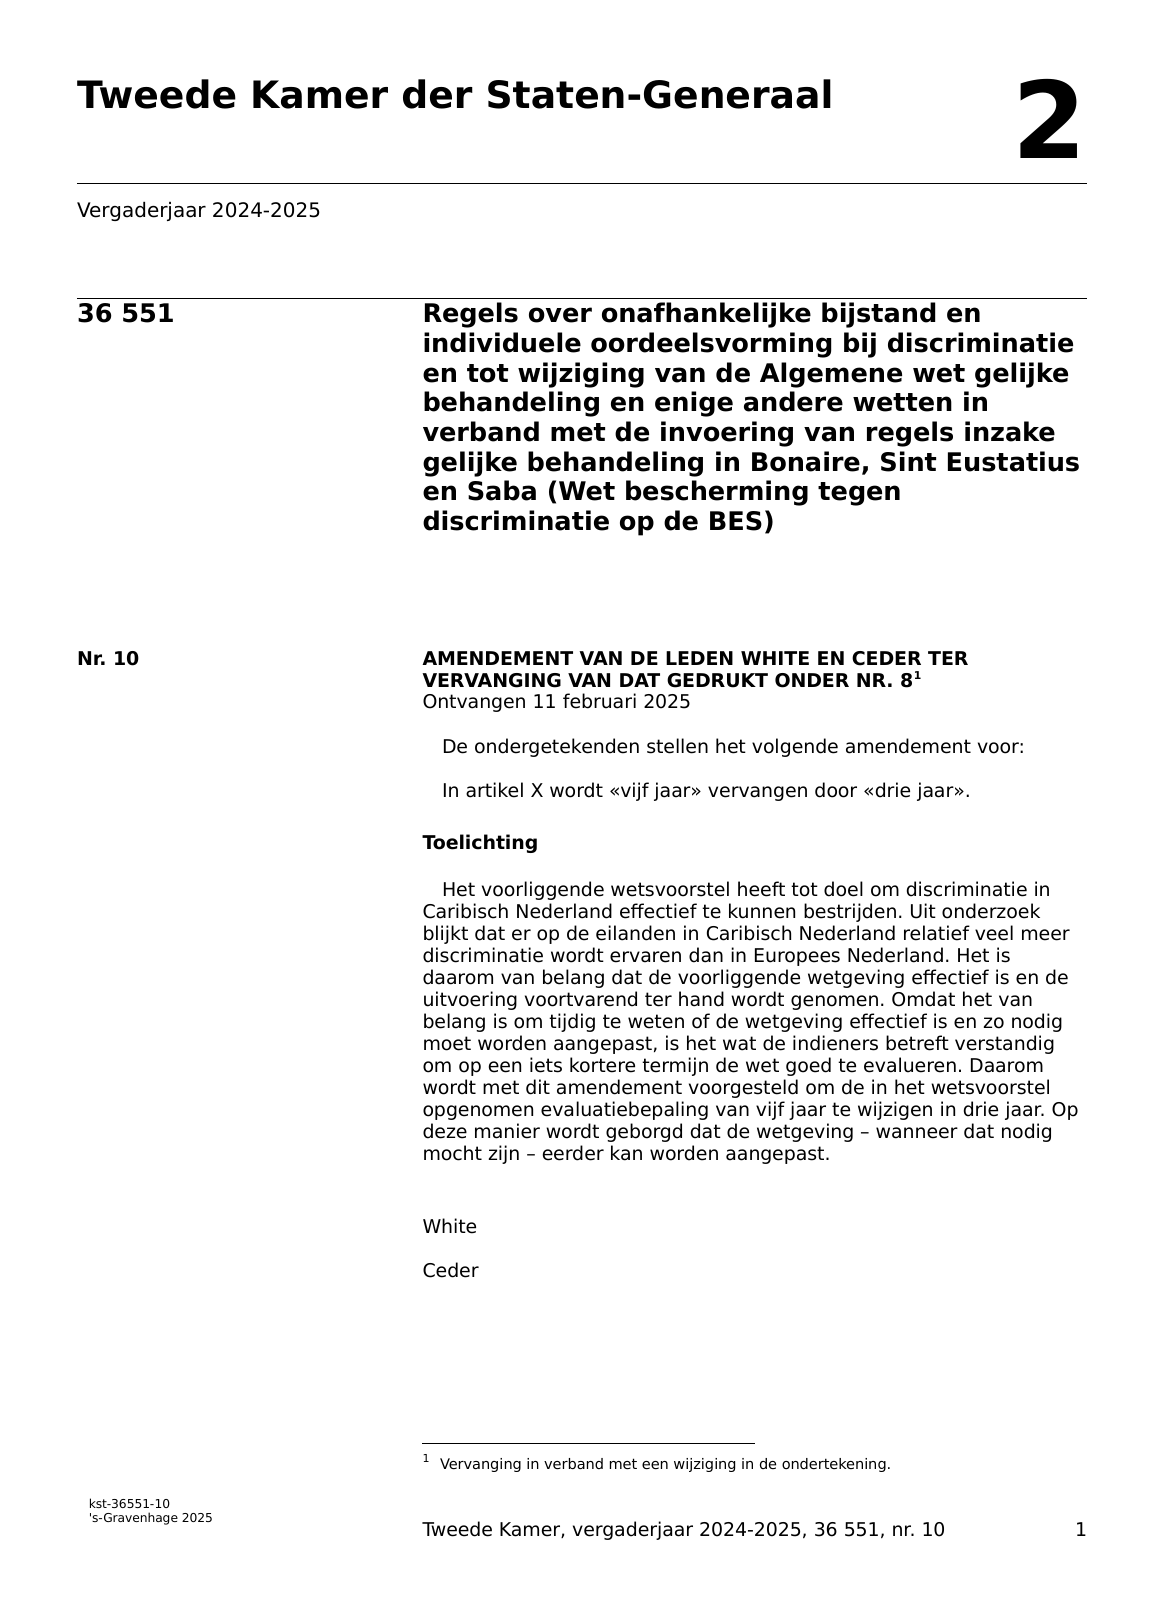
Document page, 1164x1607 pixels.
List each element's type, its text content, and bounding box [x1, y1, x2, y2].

text Het voorliggende wetsvoorstel heeft tot doel om discriminatie in Caribisch Nederland effectief te kunnen bestrijden. Uit onderzoek blijkt dat er op de eilanden in Caribisch Nederland relatief veel meer discriminatie wordt ervaren dan in Europees Nederland. Het is daarom van belang dat de voorliggende wetgeving effectief is en de uitvoering voortvarend ter hand wordt genomen. Omdat het van belang is om tijdig te weten of de wetgeving effectief is en zo nodig moet worden aangepast, is het wat de indieners betreft verstandig om op een iets kortere termijn de wet goed te evalueren. Daarom wordt met dit amendement voorgesteld om de in het wetsvoorstel opgenomen evaluatiebepaling van vijf jaar te wijzigen in drie jaar. Op deze manier wordt geborgd dat de wetgeving – wanneer dat nodig mocht zijn – eerder kan worden aangepast. [422, 879, 1087, 1164]
text kst-36551-10 [88, 1497, 323, 1511]
text White Ceder [422, 1194, 1087, 1282]
subtitle Nr. 10 AMENDEMENT VAN DE LEDEN WHITE EN CEDER TER VERVANGING VAN DAT GEDRUKT ONDER NR. 8 [77, 647, 1087, 691]
text Ontvangen 11 februari 2025 [422, 691, 1087, 713]
text In artikel X wordt «vijf jaar» vervangen door «drie jaar». [422, 780, 1087, 802]
subtitle Toelichting [422, 832, 1087, 854]
text 's-Gravenhage 2025 [88, 1511, 323, 1525]
table_cell Vergaderjaar 2024-2025 [77, 184, 1087, 298]
table_header Tweede Kamer der Staten-Generaal [77, 59, 886, 183]
text De ondergetekenden stellen het volgende amendement voor: [422, 736, 1087, 758]
table_header 2 [886, 59, 1087, 183]
text Vervanging in verband met een wijziging in de ondertekening. [422, 1452, 1087, 1474]
subtitle 36 551 Regels over onafhankelijke bijstand en individuele oordeelsvorming bij discriminatie en tot wijziging van de Algemene wet gelijke behandeling en enige andere wetten in verband met de invoering van regels inzake gelijke behandeling in Bonaire, Sint Eustatius en Saba (Wet bescherming tegen discriminatie op de BES) [77, 299, 1087, 536]
